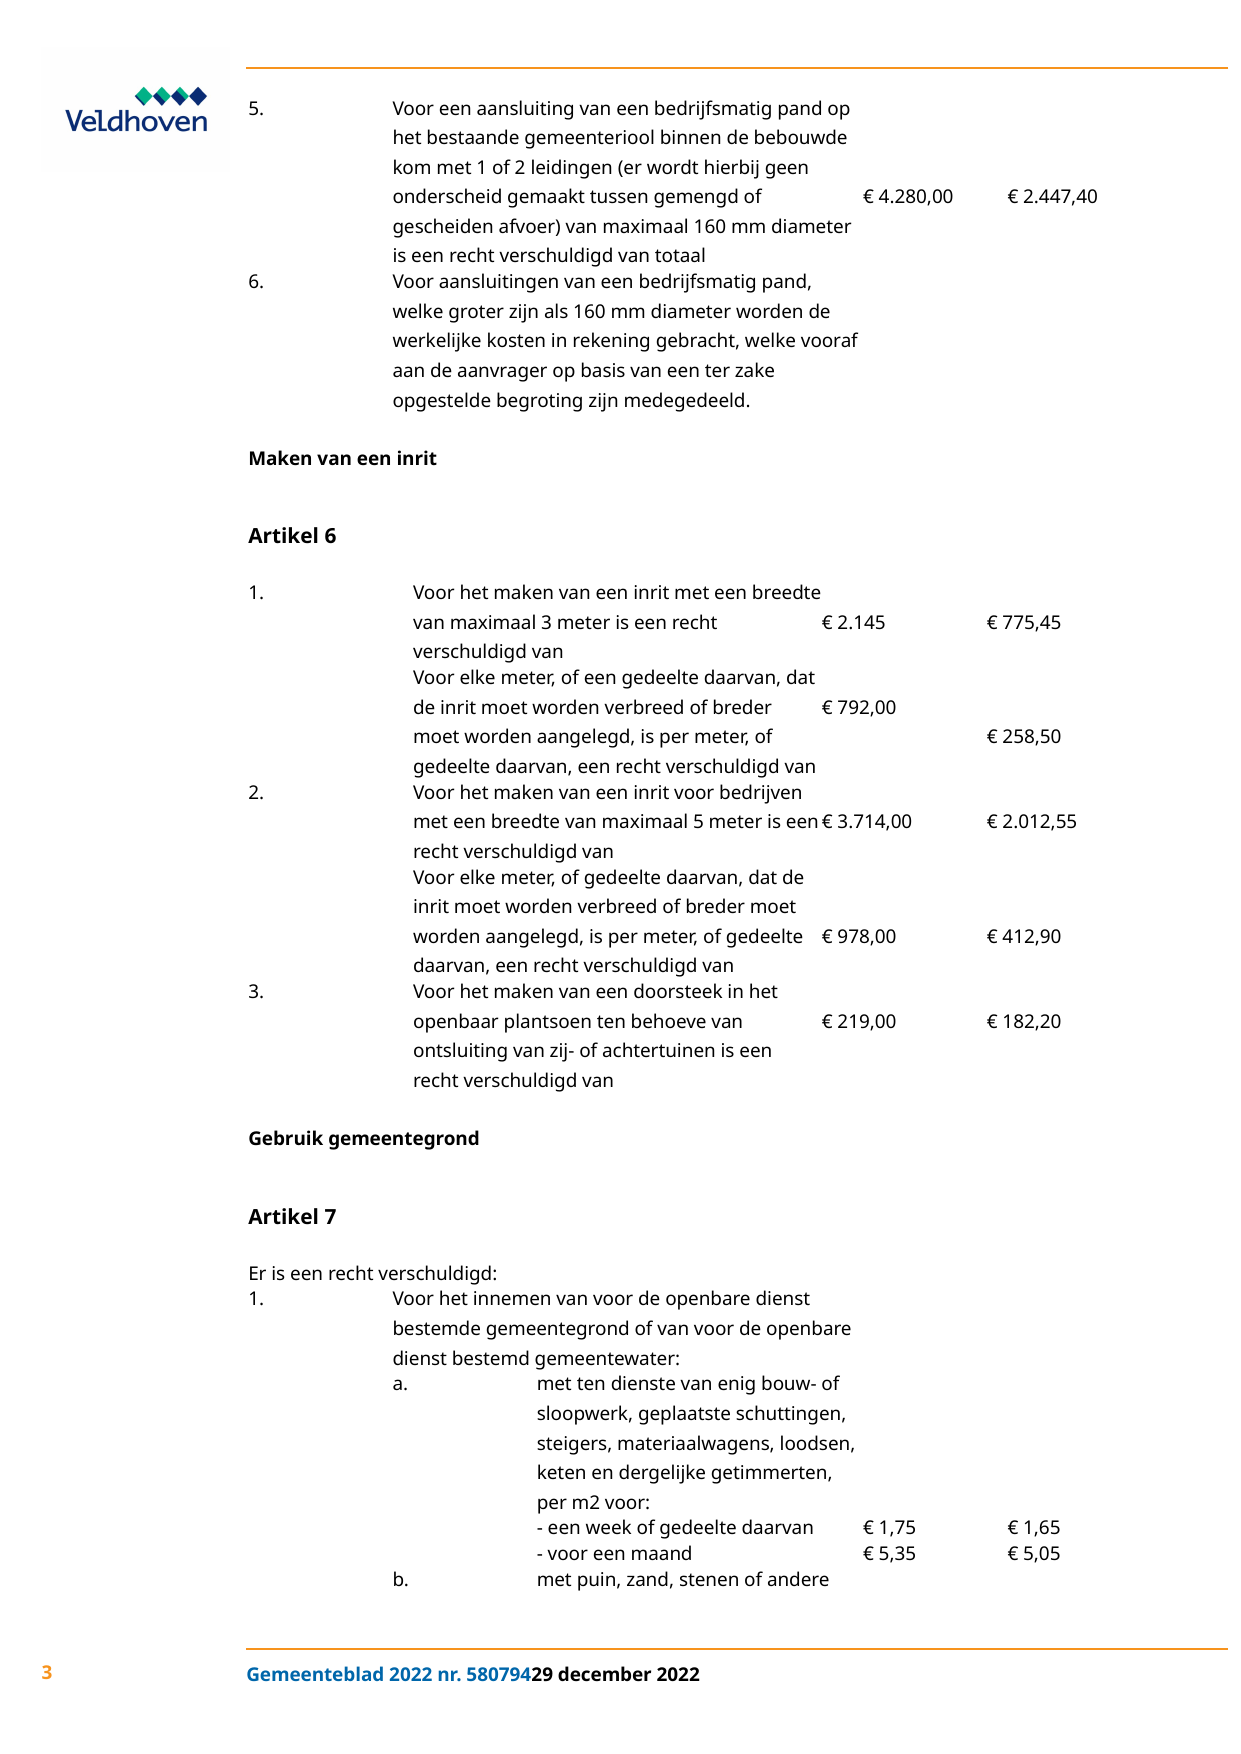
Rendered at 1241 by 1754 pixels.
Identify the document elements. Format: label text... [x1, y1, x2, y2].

table_cell € 258,50 [987, 665, 1152, 779]
table_cell Voor het maken van een inrit voor bedrijven met een breedte van maximaal 5 meter is een recht verschuldigd van [413, 779, 822, 864]
table_cell € 5,35 [863, 1540, 1007, 1566]
text Gebruik gemeentegrond [248, 1126, 1152, 1151]
table_cell 3. [248, 978, 413, 1093]
table_header Er is een recht verschuldigd: [248, 1260, 863, 1286]
table_cell - een week of gedeelte daarvan [537, 1515, 863, 1540]
table_header [1007, 1260, 1152, 1286]
table_cell Voor het innemen van voor de openbare dienst bestemde gemeentegrond of van voor de openbare dienst bestemd gemeentewater: [392, 1286, 863, 1371]
table_cell [863, 269, 1007, 412]
table_cell b. [392, 1566, 537, 1592]
table_cell [392, 1540, 537, 1566]
table_cell 1. [248, 1286, 392, 1371]
table_cell [248, 1371, 392, 1514]
table_cell € 2.012,55 [987, 779, 1152, 864]
text Artikel 6 [248, 521, 1152, 550]
text Artikel 7 [248, 1202, 1152, 1230]
table_cell [863, 1286, 1007, 1371]
table_cell € 3.714,00 [822, 779, 987, 864]
table_cell € 1,65 [1007, 1515, 1152, 1540]
table_cell [248, 665, 413, 779]
table_cell Voor elke meter, of een gedeelte daarvan, dat de inrit moet worden verbreed of breder moet worden aangelegd, is per meter, of gedeelte daarvan, een recht verschuldigd van [413, 665, 822, 779]
table_cell € 792,00 [822, 665, 987, 779]
table_cell [248, 864, 413, 978]
table_cell € 182,20 [987, 978, 1152, 1093]
table_cell [1007, 269, 1152, 412]
table_cell € 412,90 [987, 864, 1152, 978]
table_cell [248, 1515, 392, 1540]
table_cell [1007, 1286, 1152, 1371]
table_cell € 5,05 [1007, 1540, 1152, 1566]
table_header Voor het maken van een inrit met een breedte van maximaal 3 meter is een recht verschuldigd van [413, 580, 822, 664]
table_cell 5. [248, 95, 392, 268]
table_header € 775,45 [987, 580, 1152, 664]
table_cell [1007, 1371, 1152, 1514]
table_cell Voor het maken van een doorsteek in het openbaar plantsoen ten behoeve van ontsluiting van zij- of achtertuinen is een recht verschuldigd van [413, 978, 822, 1093]
table_cell 2. [248, 779, 413, 864]
text Maken van een inrit [248, 445, 1152, 471]
table_cell Voor aansluitingen van een bedrijfsmatig pand, welke groter zijn als 160 mm diameter worden de werkelijke kosten in rekening gebracht, welke vooraf aan de aanvrager op basis van een ter zake opgestelde begroting zijn medegedeeld. [392, 269, 863, 412]
table_cell [248, 1540, 392, 1566]
table_cell [863, 1566, 1007, 1592]
table_cell € 219,00 [822, 978, 987, 1093]
table_cell [1007, 1566, 1152, 1592]
table_header 1. [248, 580, 413, 664]
table_cell € 4.280,00 [863, 95, 1007, 268]
table_cell € 1,75 [863, 1515, 1007, 1540]
table_cell met puin, zand, stenen of andere [537, 1566, 863, 1592]
table_cell - voor een maand [537, 1540, 863, 1566]
table_cell met ten dienste van enig bouw- of sloopwerk, geplaatste schuttingen, steigers, materiaalwagens, loodsen, keten en dergelijke getimmerten, per m2 voor: [537, 1371, 863, 1514]
table_cell [392, 1515, 537, 1540]
table_cell 6. [248, 269, 392, 412]
picture [41, 47, 231, 172]
table_cell [248, 1566, 392, 1592]
table_cell € 2.447,40 [1007, 95, 1152, 268]
table_cell [863, 1371, 1007, 1514]
table_cell Voor een aansluiting van een bedrijfsmatig pand op het bestaande gemeenteriool binnen de bebouwde kom met 1 of 2 leidingen (er wordt hierbij geen onderscheid gemaakt tussen gemengd of gescheiden afvoer) van maximaal 160 mm diameter is een recht verschuldigd van totaal [392, 95, 863, 268]
table_cell a. [392, 1371, 537, 1514]
table_header € 2.145 [822, 580, 987, 664]
table_cell € 978,00 [822, 864, 987, 978]
table_header [863, 1260, 1007, 1286]
table_cell Voor elke meter, of gedeelte daarvan, dat de inrit moet worden verbreed of breder moet worden aangelegd, is per meter, of gedeelte daarvan, een recht verschuldigd van [413, 864, 822, 978]
